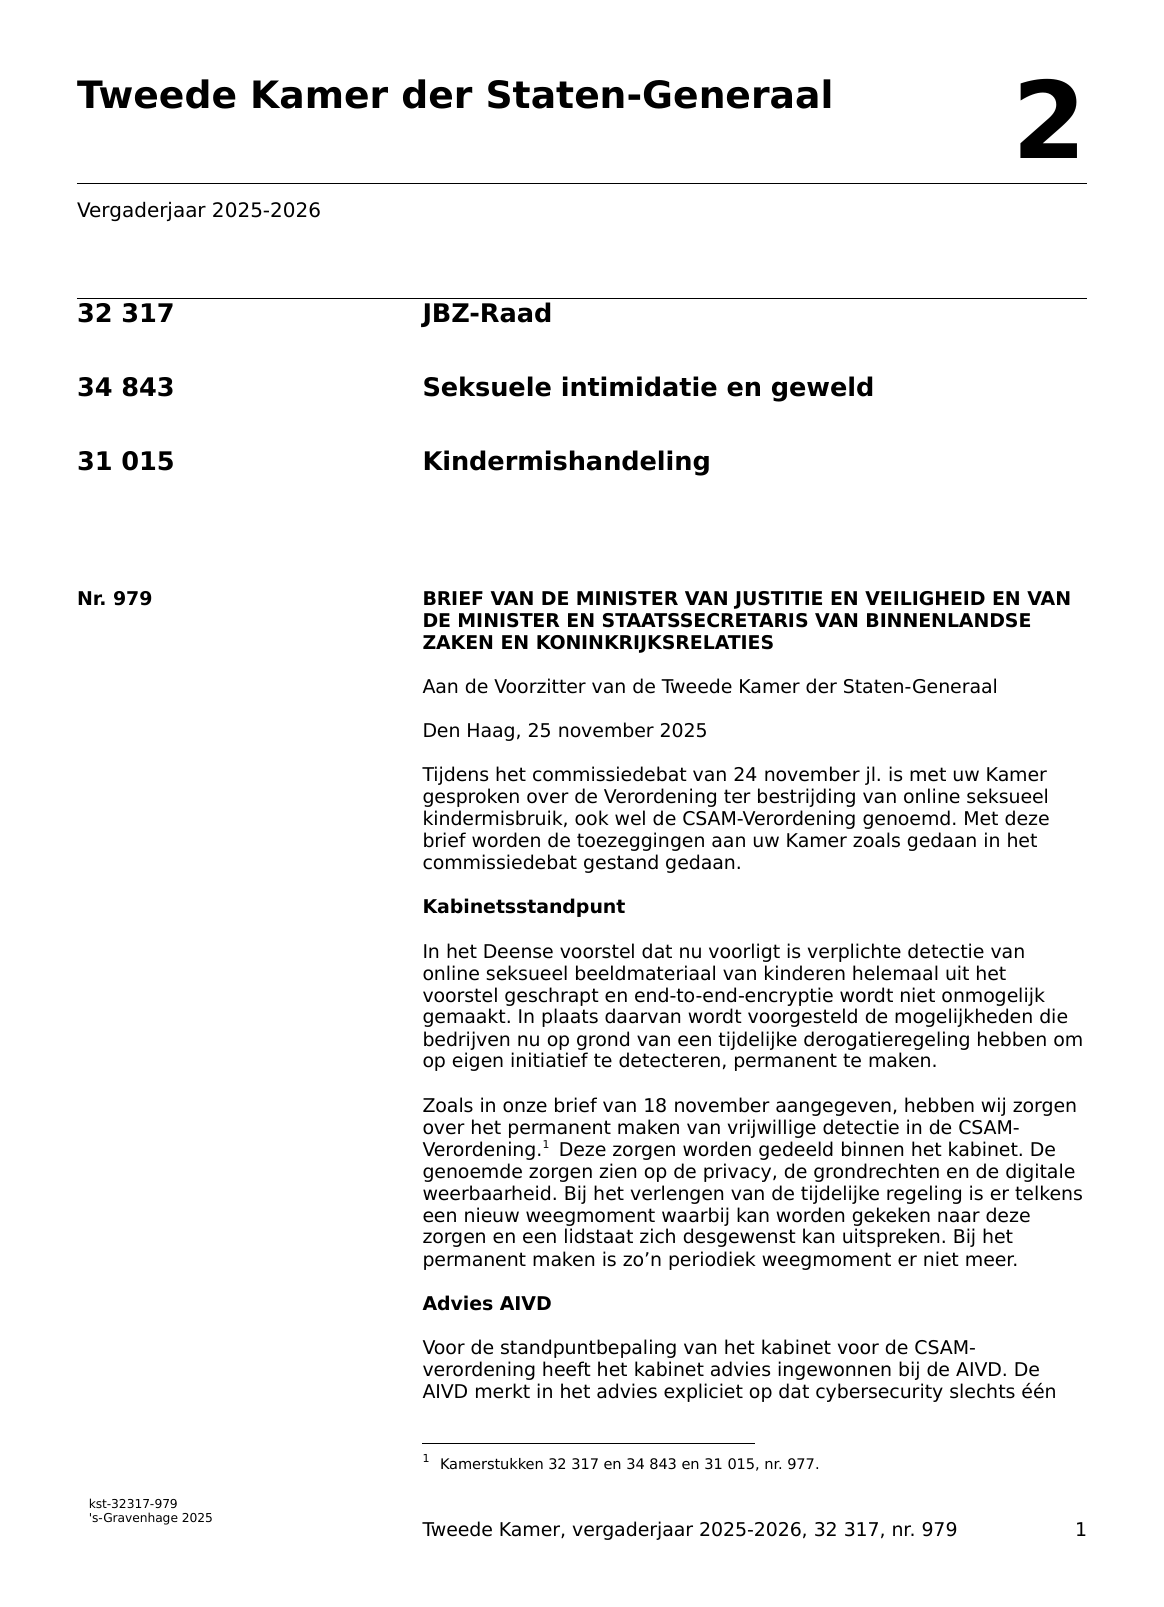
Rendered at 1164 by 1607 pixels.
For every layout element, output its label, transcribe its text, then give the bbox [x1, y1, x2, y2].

subtitle Nr. 979 BRIEF VAN DE MINISTER VAN JUSTITIE EN VEILIGHEID EN VAN DE MINISTER EN STAATSSECRETARIS VAN BINNENLANDSE ZAKEN EN KONINKRIJKSRELATIES [77, 588, 1087, 654]
text 's-Gravenhage 2025 [88, 1511, 323, 1525]
table_header 2 [886, 59, 1087, 183]
table_cell Vergaderjaar 2025-2026 [77, 184, 1087, 298]
text Aan de Voorzitter van de Tweede Kamer der Staten-Generaal [422, 676, 1087, 698]
table_header Tweede Kamer der Staten-Generaal [77, 59, 886, 183]
text Kamerstukken 32 317 en 34 843 en 31 015, nr. 977. [422, 1452, 1087, 1474]
text Voor de standpuntbepaling van het kabinet voor de CSAM-verordening heeft het kabinet advies ingewonnen bij de AIVD. De AIVD merkt in het advies expliciet op dat cybersecurity slechts één [422, 1337, 1087, 1403]
text In het Deense voorstel dat nu voorligt is verplichte detectie van online seksueel beeldmateriaal van kinderen helemaal uit het voorstel geschrapt en end-to-end-encryptie wordt niet onmogelijk gemaakt. In plaats daarvan wordt voorgesteld de mogelijkheden die bedrijven nu op grond van een tijdelijke derogatieregeling hebben om op eigen initiatief te detecteren, permanent te maken. [422, 941, 1087, 1072]
subtitle 31 015 Kindermishandeling [77, 447, 1087, 477]
subtitle 34 843 Seksuele intimidatie en geweld [77, 373, 1087, 403]
text Zoals in onze brief van 18 november aangegeven, hebben wij zorgen over het permanent maken van vrijwillige detectie in de CSAM-Verordening. Deze zorgen worden gedeeld binnen het kabinet. De genoemde zorgen zien op de privacy, de grondrechten en de digitale weerbaarheid. Bij het verlengen van de tijdelijke regeling is er telkens een nieuw weegmoment waarbij kan worden gekeken naar deze zorgen en een lidstaat zich desgewenst kan uitspreken. Bij het permanent maken is zo’n periodiek weegmoment er niet meer. [422, 1094, 1087, 1270]
subtitle 32 317 JBZ-Raad [77, 299, 1087, 329]
text kst-32317-979 [88, 1497, 323, 1511]
text Den Haag, 25 november 2025 [422, 720, 1087, 742]
subtitle Advies AIVD [422, 1293, 1087, 1314]
text Tijdens het commissiedebat van 24 november jl. is met uw Kamer gesproken over de Verordening ter bestrijding van online seksueel kindermisbruik, ook wel de CSAM-Verordening genoemd. Met deze brief worden de toezeggingen aan uw Kamer zoals gedaan in het commissiedebat gestand gedaan. [422, 764, 1087, 874]
subtitle Kabinetsstandpunt [422, 896, 1087, 918]
